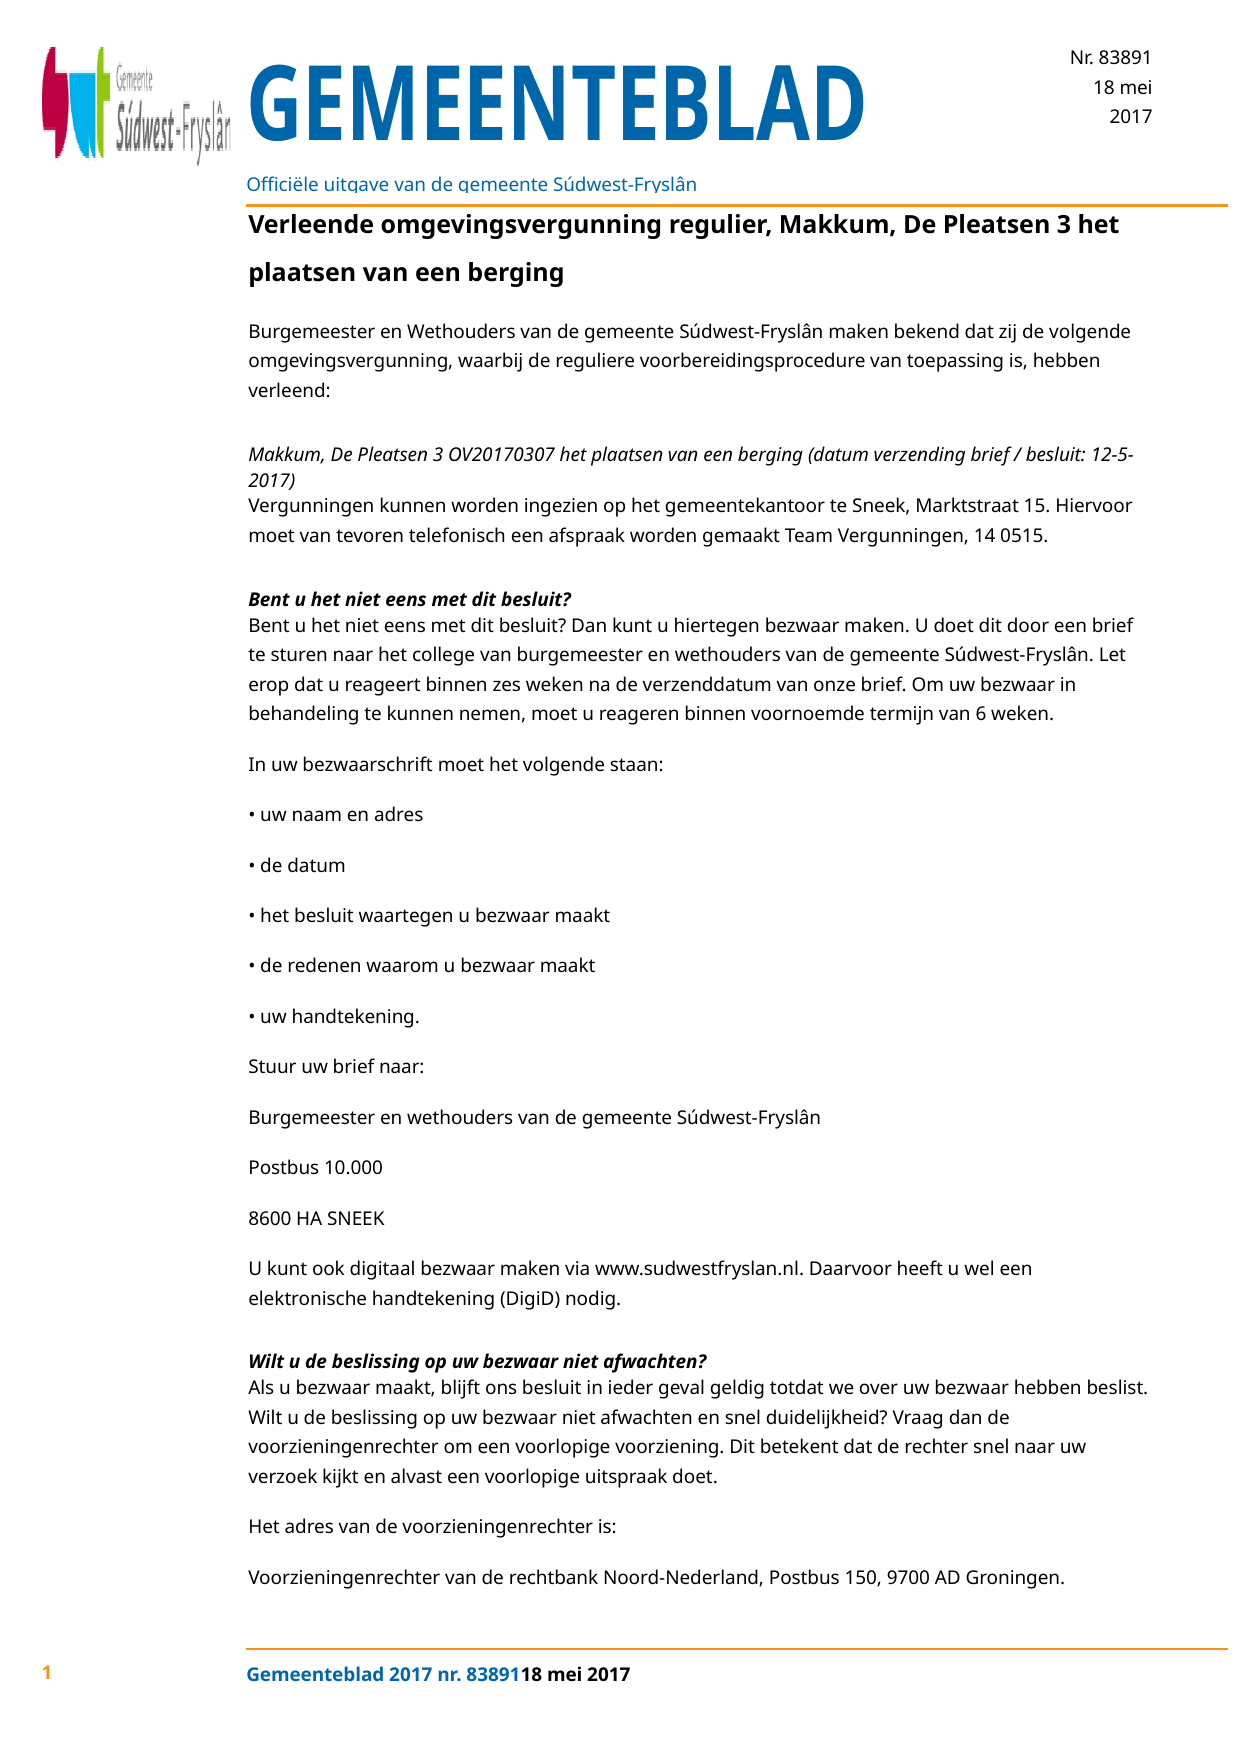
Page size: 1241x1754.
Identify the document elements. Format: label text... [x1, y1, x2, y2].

text • uw naam en adres [248, 801, 1152, 827]
text • het besluit waartegen u bezwaar maakt [248, 902, 1152, 928]
text Postbus 10.000 [248, 1154, 1152, 1180]
text Verleende omgevingsvergunning regulier, Makkum, De Pleatsen 3 het plaatsen van een berging [248, 207, 1152, 288]
picture [41, 47, 231, 172]
text 8600 HA SNEEK [248, 1205, 1152, 1230]
text Als u bezwaar maakt, blijft ons besluit in ieder geval geldig totdat we over uw bezwaar hebben beslist. Wilt u de beslissing op uw bezwaar niet afwachten en snel duidelijkheid? Vraag dan de voorzieningenrechter om een voorlopige voorziening. Dit betekent dat de rechter snel naar uw verzoek kijkt en alvast een voorlopige uitspraak doet. [248, 1374, 1152, 1489]
text • de datum [248, 852, 1152, 877]
text Burgemeester en Wethouders van de gemeente Súdwest-Fryslân maken bekend dat zij de volgende omgevingsvergunning, waarbij de reguliere voorbereidingsprocedure van toepassing is, hebben verleend: [248, 318, 1152, 403]
text U kunt ook digitaal bezwaar maken via www.sudwestfryslan.nl. Daarvoor heeft u wel een elektronische handtekening (DigiD) nodig. [248, 1255, 1152, 1310]
text Burgemeester en wethouders van de gemeente Súdwest-Fryslân [248, 1104, 1152, 1129]
text • de redenen waarom u bezwaar maakt [248, 953, 1152, 978]
text • uw handtekening. [248, 1003, 1152, 1029]
text Makkum, De Pleatsen 3 OV20170307 het plaatsen van een berging (datum verzending brief / besluit: 12-5-2017) [248, 441, 1152, 492]
text In uw bezwaarschrift moet het volgende staan: [248, 751, 1152, 777]
text Wilt u de beslissing op uw bezwaar niet afwachten? [248, 1349, 1152, 1374]
text Vergunningen kunnen worden ingezien op het gemeentekantoor te Sneek, Marktstraat 15. Hiervoor moet van tevoren telefonisch een afspraak worden gemaakt Team Vergunningen, 14 0515. [248, 492, 1152, 548]
text Het adres van de voorzieningenrechter is: [248, 1513, 1152, 1539]
text Stuur uw brief naar: [248, 1053, 1152, 1079]
text Bent u het niet eens met dit besluit? Dan kunt u hiertegen bezwaar maken. U doet dit door een brief te sturen naar het college van burgemeester en wethouders van de gemeente Súdwest-Fryslân. Let erop dat u reageert binnen zes weken na de verzenddatum van onze brief. Om uw bezwaar in behandeling te kunnen nemen, moet u reageren binnen voornoemde termijn van 6 weken. [248, 612, 1152, 726]
text Bent u het niet eens met dit besluit? [248, 586, 1152, 612]
text Voorzieningenrechter van de rechtbank Noord-Nederland, Postbus 150, 9700 AD Groningen. [248, 1564, 1152, 1590]
